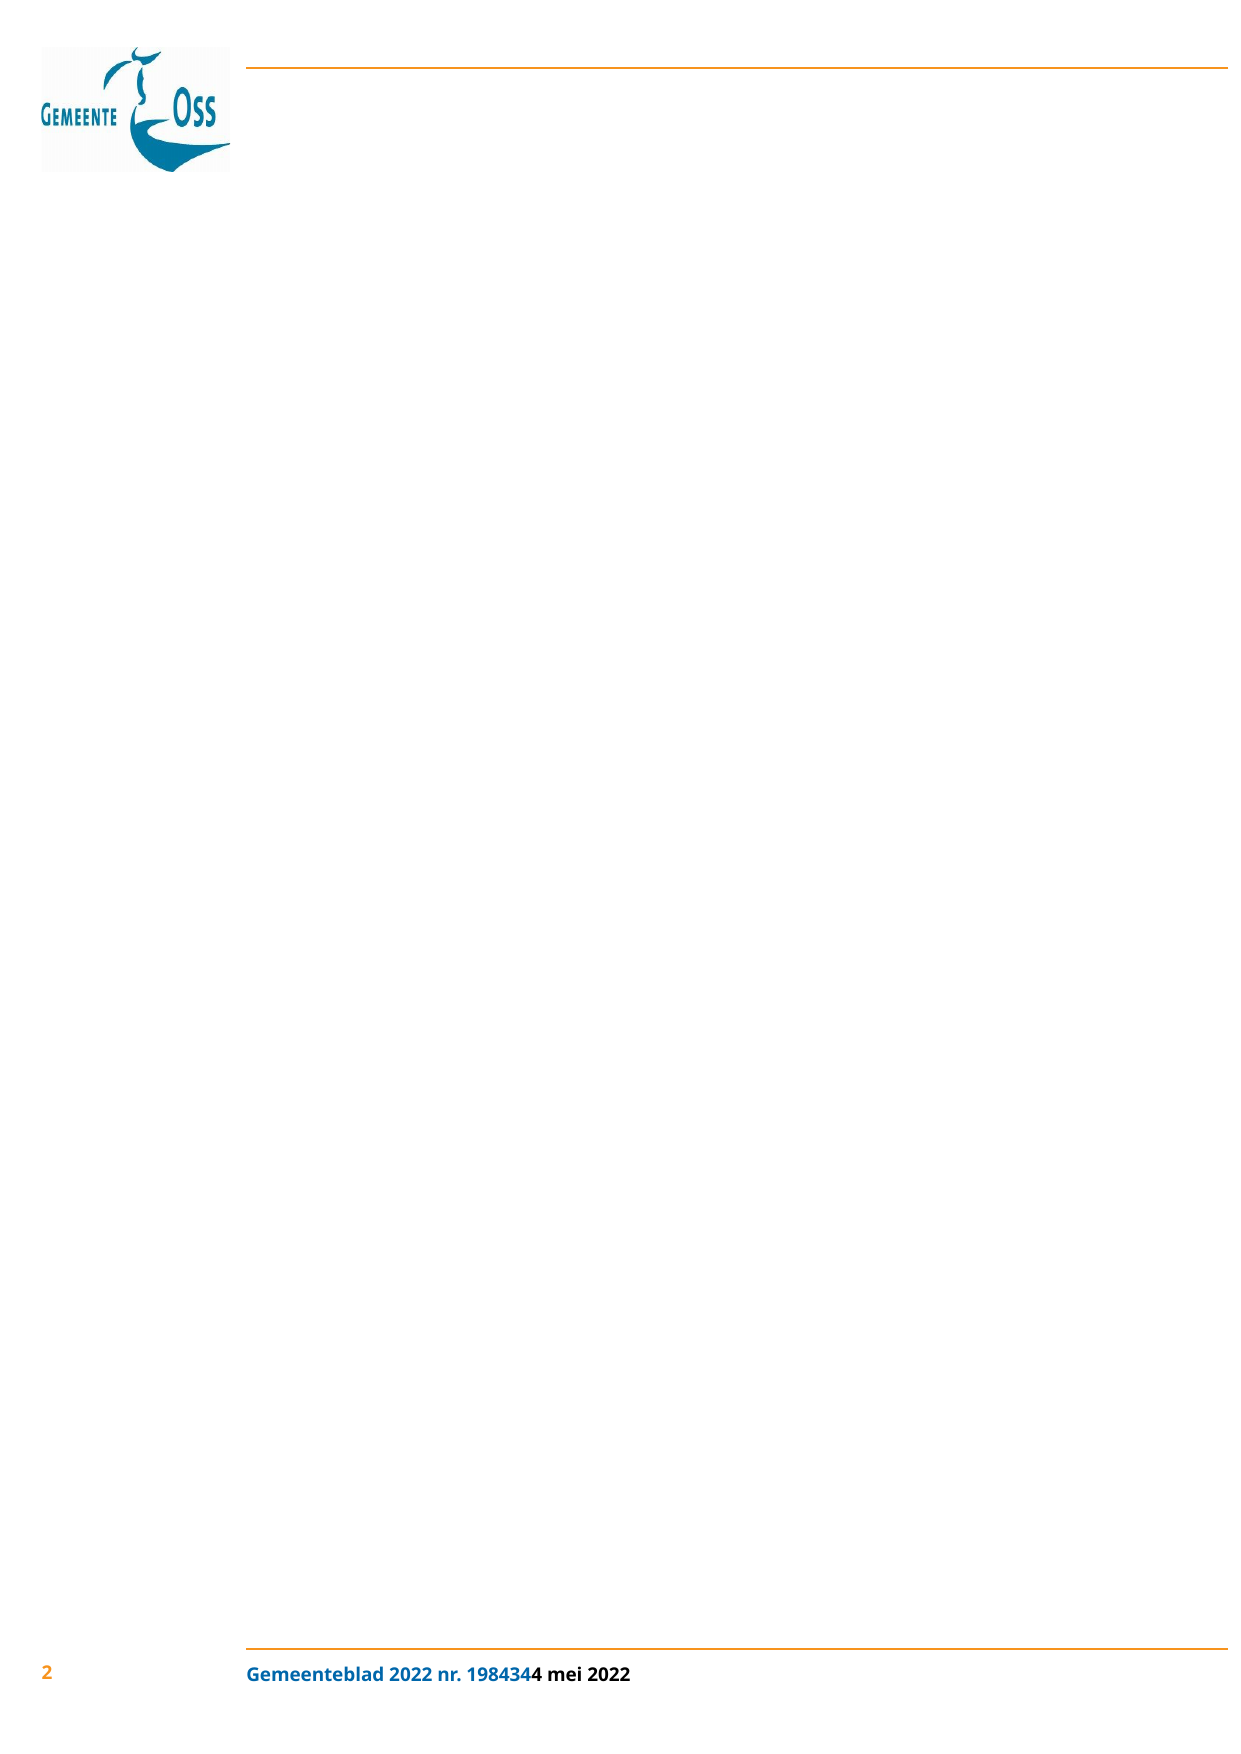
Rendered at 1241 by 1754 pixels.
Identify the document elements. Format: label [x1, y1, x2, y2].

picture [41, 47, 231, 172]
